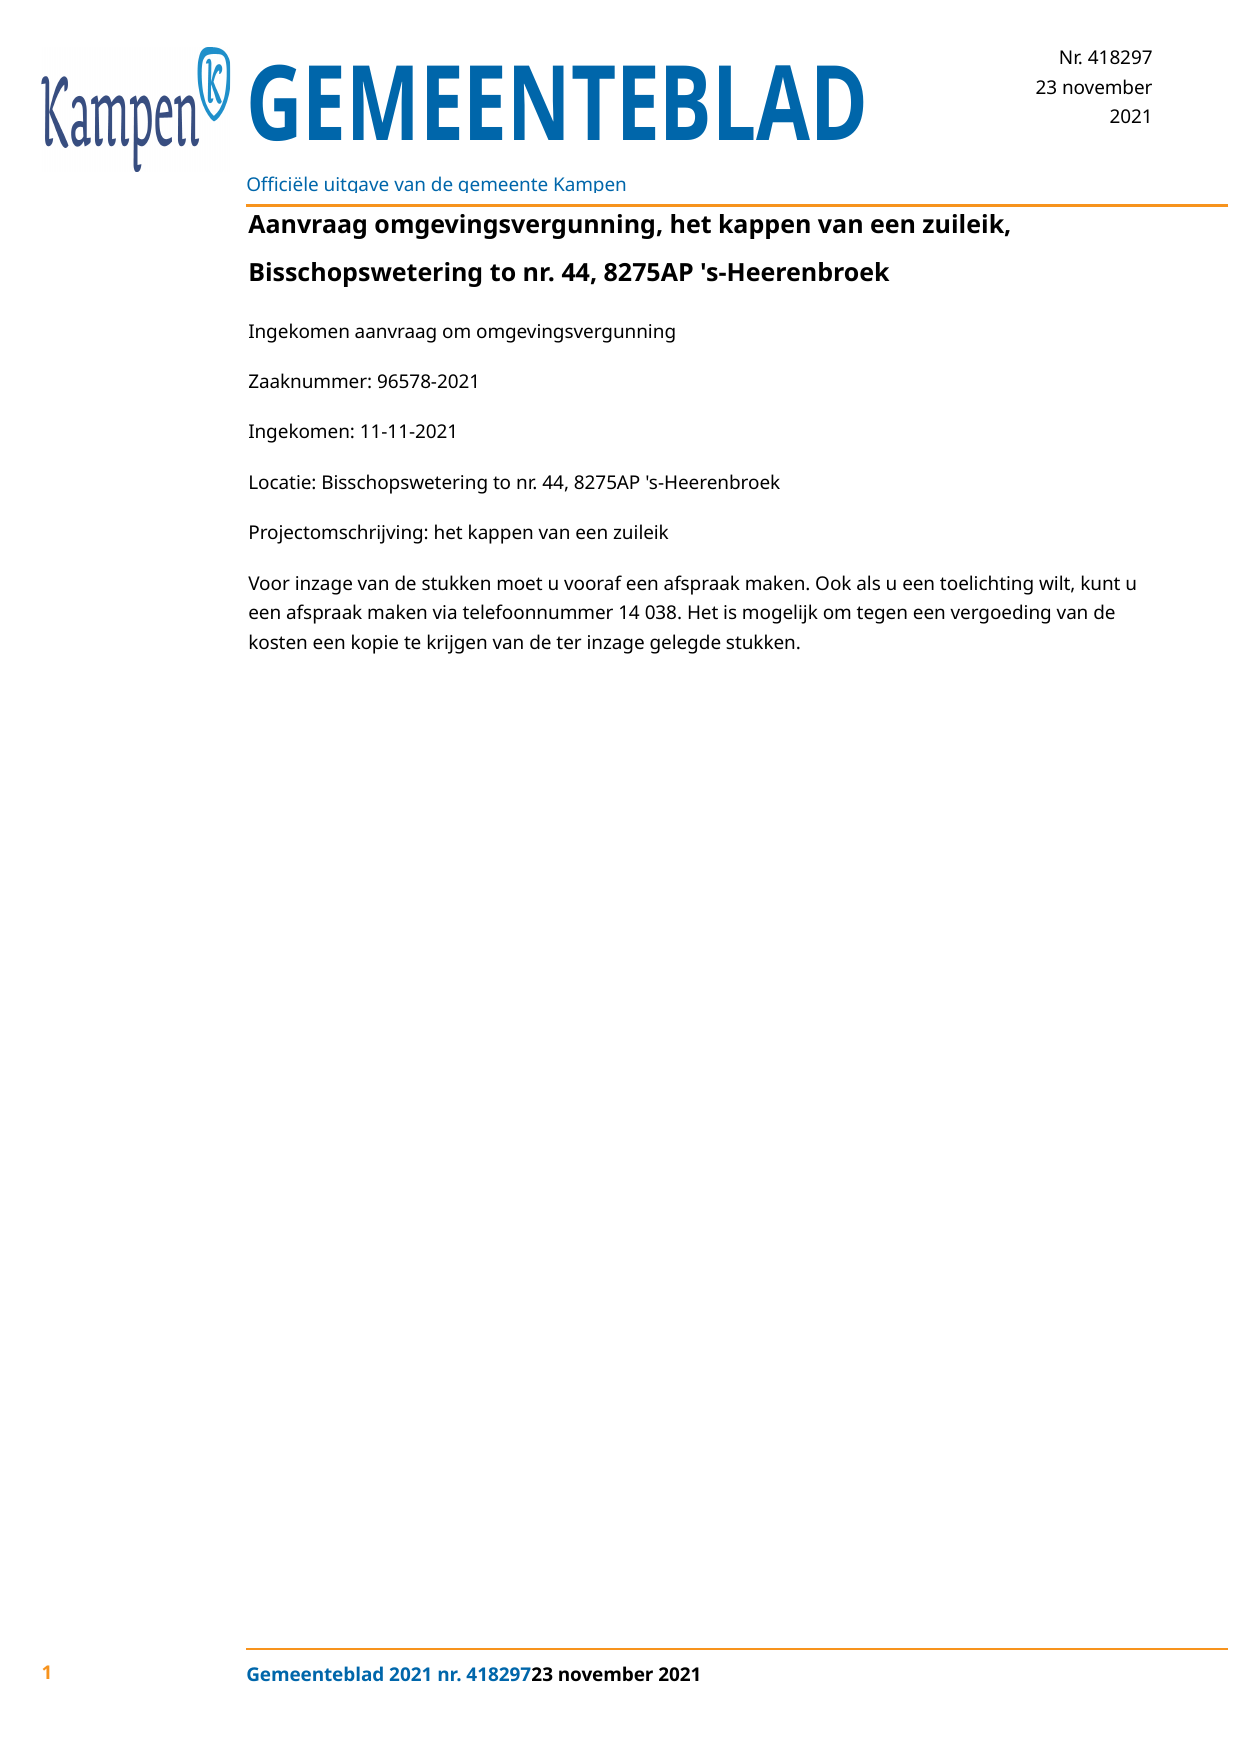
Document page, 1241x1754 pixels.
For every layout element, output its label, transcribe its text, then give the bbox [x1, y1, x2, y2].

text Aanvraag omgevingsvergunning, het kappen van een zuileik, Bisschopswetering to nr. 44, 8275AP 's-Heerenbroek [248, 207, 1152, 288]
text Zaaknummer: 96578-2021 [248, 368, 1152, 394]
text Ingekomen aanvraag om omgevingsvergunning [248, 318, 1152, 344]
text Locatie: Bisschopswetering to nr. 44, 8275AP 's-Heerenbroek [248, 469, 1152, 495]
text Projectomschrijving: het kappen van een zuileik [248, 519, 1152, 545]
picture [41, 47, 231, 172]
text Ingekomen: 11-11-2021 [248, 419, 1152, 444]
text Voor inzage van de stukken moet u vooraf een afspraak maken. Ook als u een toelichting wilt, kunt u een afspraak maken via telefoonnummer 14 038. Het is mogelijk om tegen een vergoeding van de kosten een kopie te krijgen van de ter inzage gelegde stukken. [248, 570, 1152, 655]
